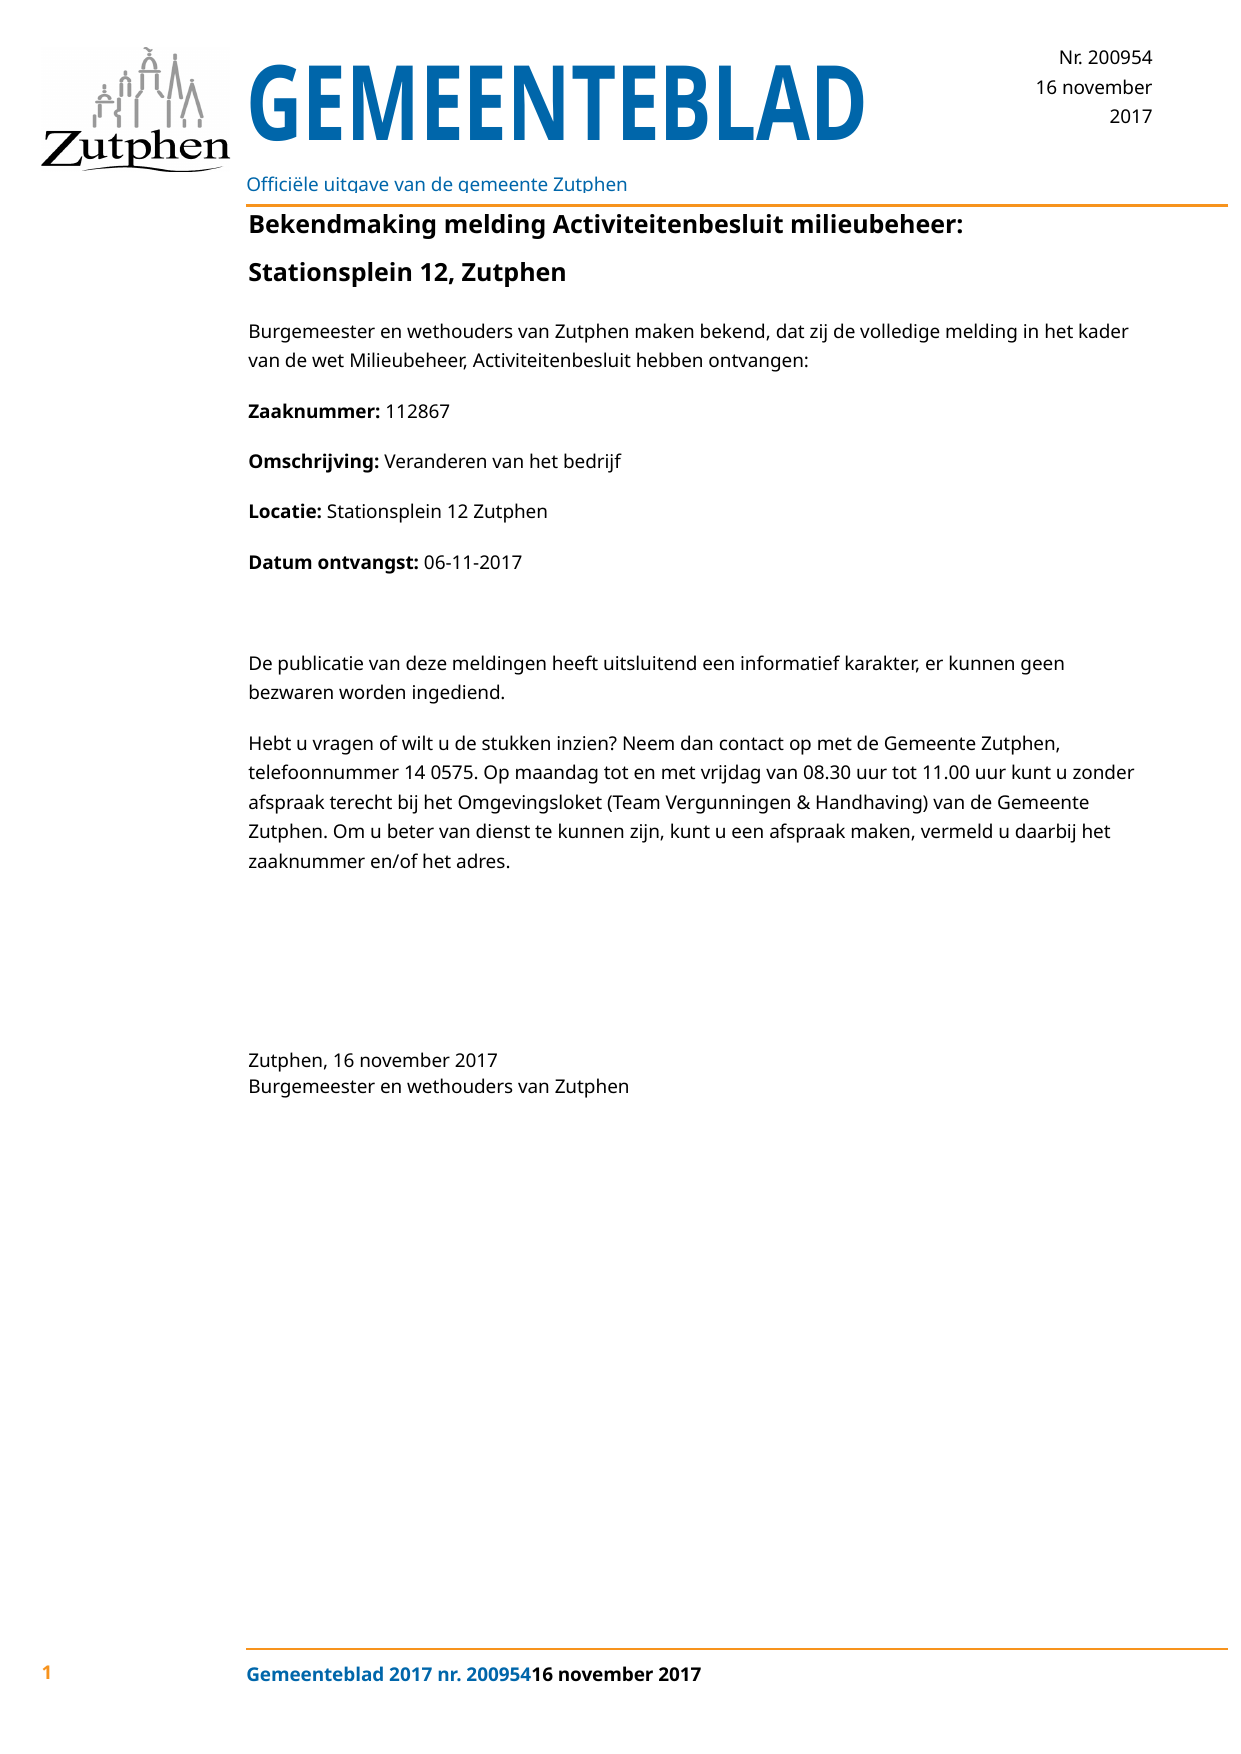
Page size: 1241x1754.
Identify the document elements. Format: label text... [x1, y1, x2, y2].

text Omschrijving: Veranderen van het bedrijf [248, 448, 1152, 474]
text Locatie: Stationsplein 12 Zutphen [248, 499, 1152, 524]
picture [41, 47, 231, 172]
text De publicatie van deze meldingen heeft uitsluitend een informatief karakter, er kunnen geen bezwaren worden ingediend. [248, 650, 1152, 705]
text Bekendmaking melding Activiteitenbesluit milieubeheer: Stationsplein 12, Zutphen [248, 207, 1152, 288]
text Zaaknummer: 112867 [248, 398, 1152, 424]
text Burgemeester en wethouders van Zutphen [248, 1073, 1152, 1099]
text Datum ontvangst: 06-11-2017 [248, 549, 1152, 575]
text Zutphen, 16 november 2017 [248, 1047, 1152, 1073]
text Hebt u vragen of wilt u de stukken inzien? Neem dan contact op met de Gemeente Zutphen, telefoonnummer 14 0575. Op maandag tot en met vrijdag van 08.30 uur tot 11.00 uur kunt u zonder afspraak terecht bij het Omgevingsloket (Team Vergunningen & Handhaving) van de Gemeente Zutphen. Om u beter van dienst te kunnen zijn, kunt u een afspraak maken, vermeld u daarbij het zaaknummer en/of het adres. [248, 730, 1152, 874]
text Burgemeester en wethouders van Zutphen maken bekend, dat zij de volledige melding in het kader van de wet Milieubeheer, Activiteitenbesluit hebben ontvangen: [248, 318, 1152, 373]
